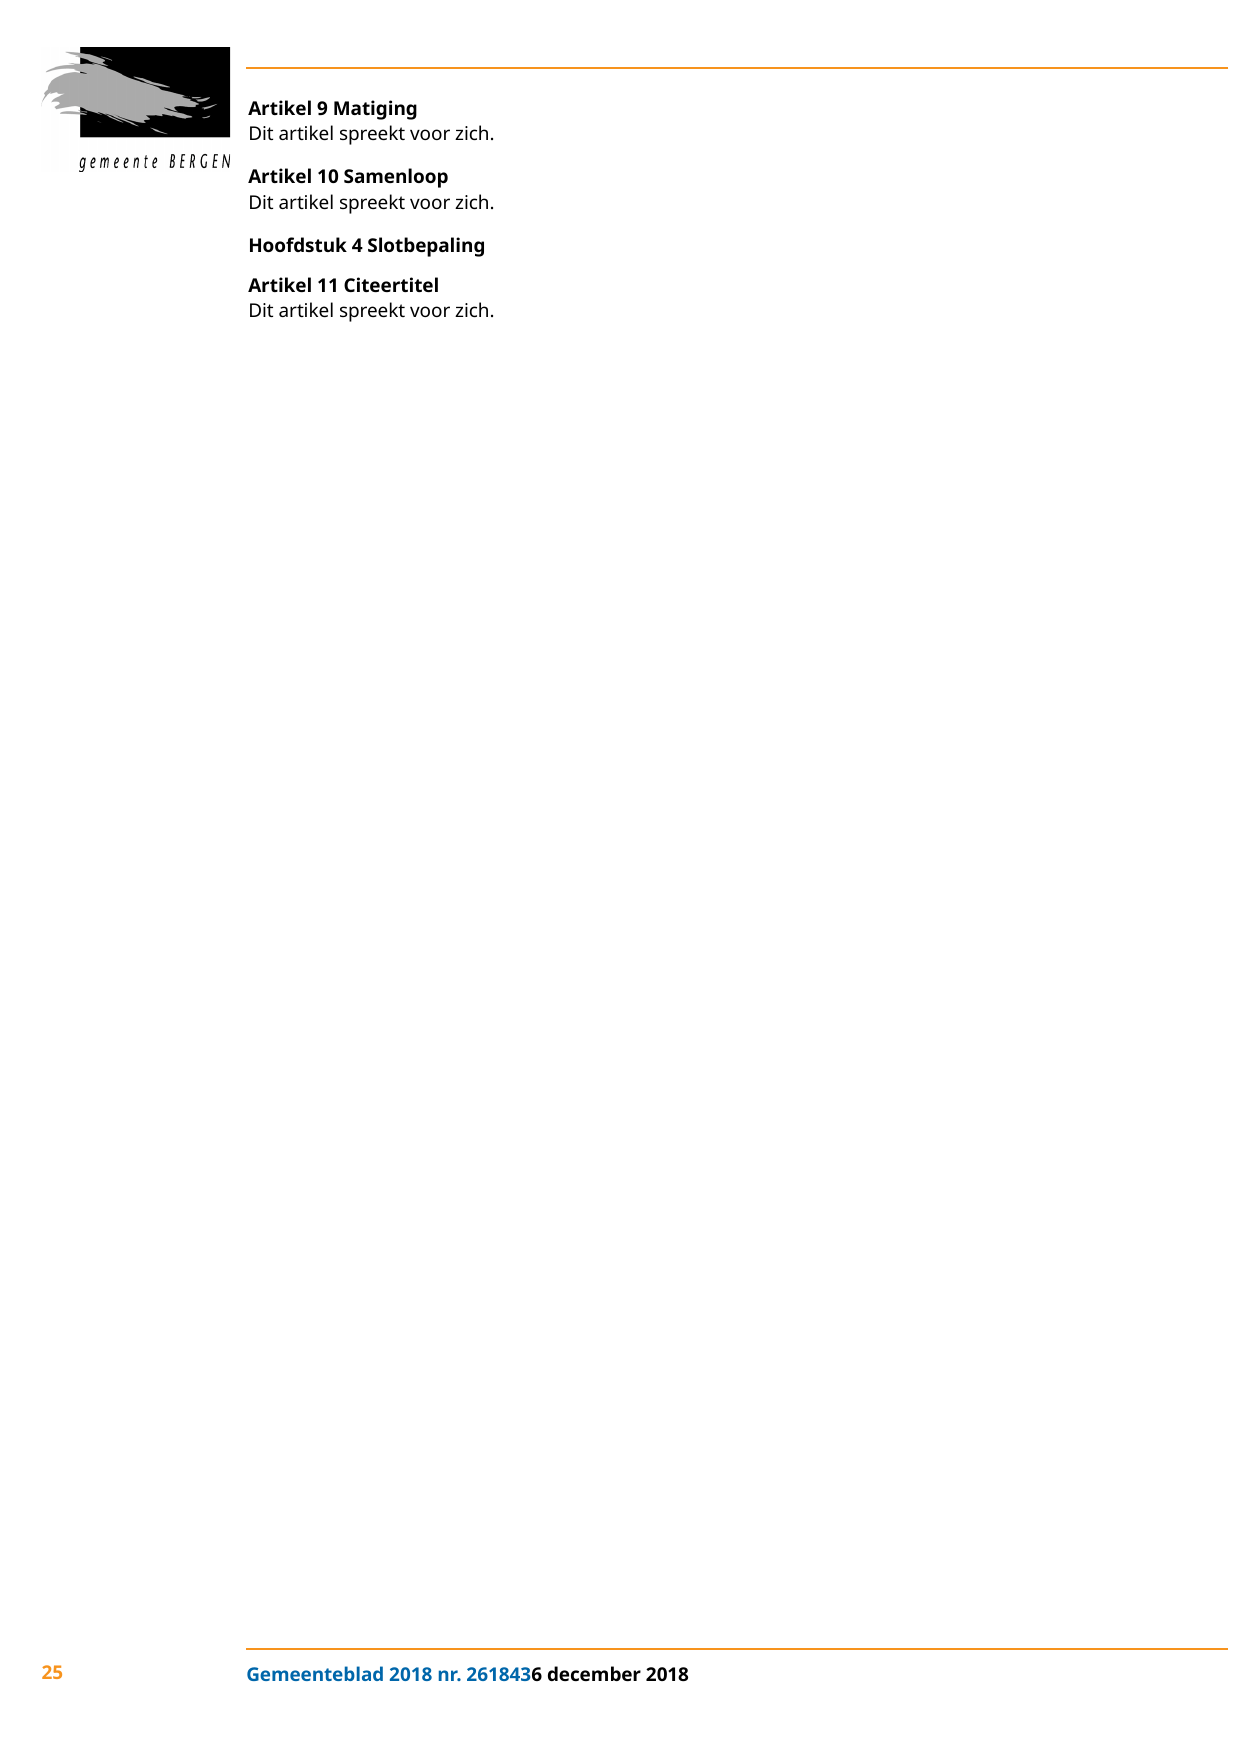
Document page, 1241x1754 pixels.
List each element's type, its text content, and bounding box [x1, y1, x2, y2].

text Dit artikel spreekt voor zich. [248, 297, 1152, 323]
text Artikel 10 Samenloop [248, 164, 1152, 189]
picture [41, 47, 231, 172]
text Dit artikel spreekt voor zich. [248, 121, 1152, 146]
text Hoofdstuk 4 Slotbepaling [248, 232, 1152, 258]
text Artikel 11 Citeertitel [248, 272, 1152, 297]
text Artikel 9 Matiging [248, 95, 1152, 121]
text Dit artikel spreekt voor zich. [248, 189, 1152, 215]
